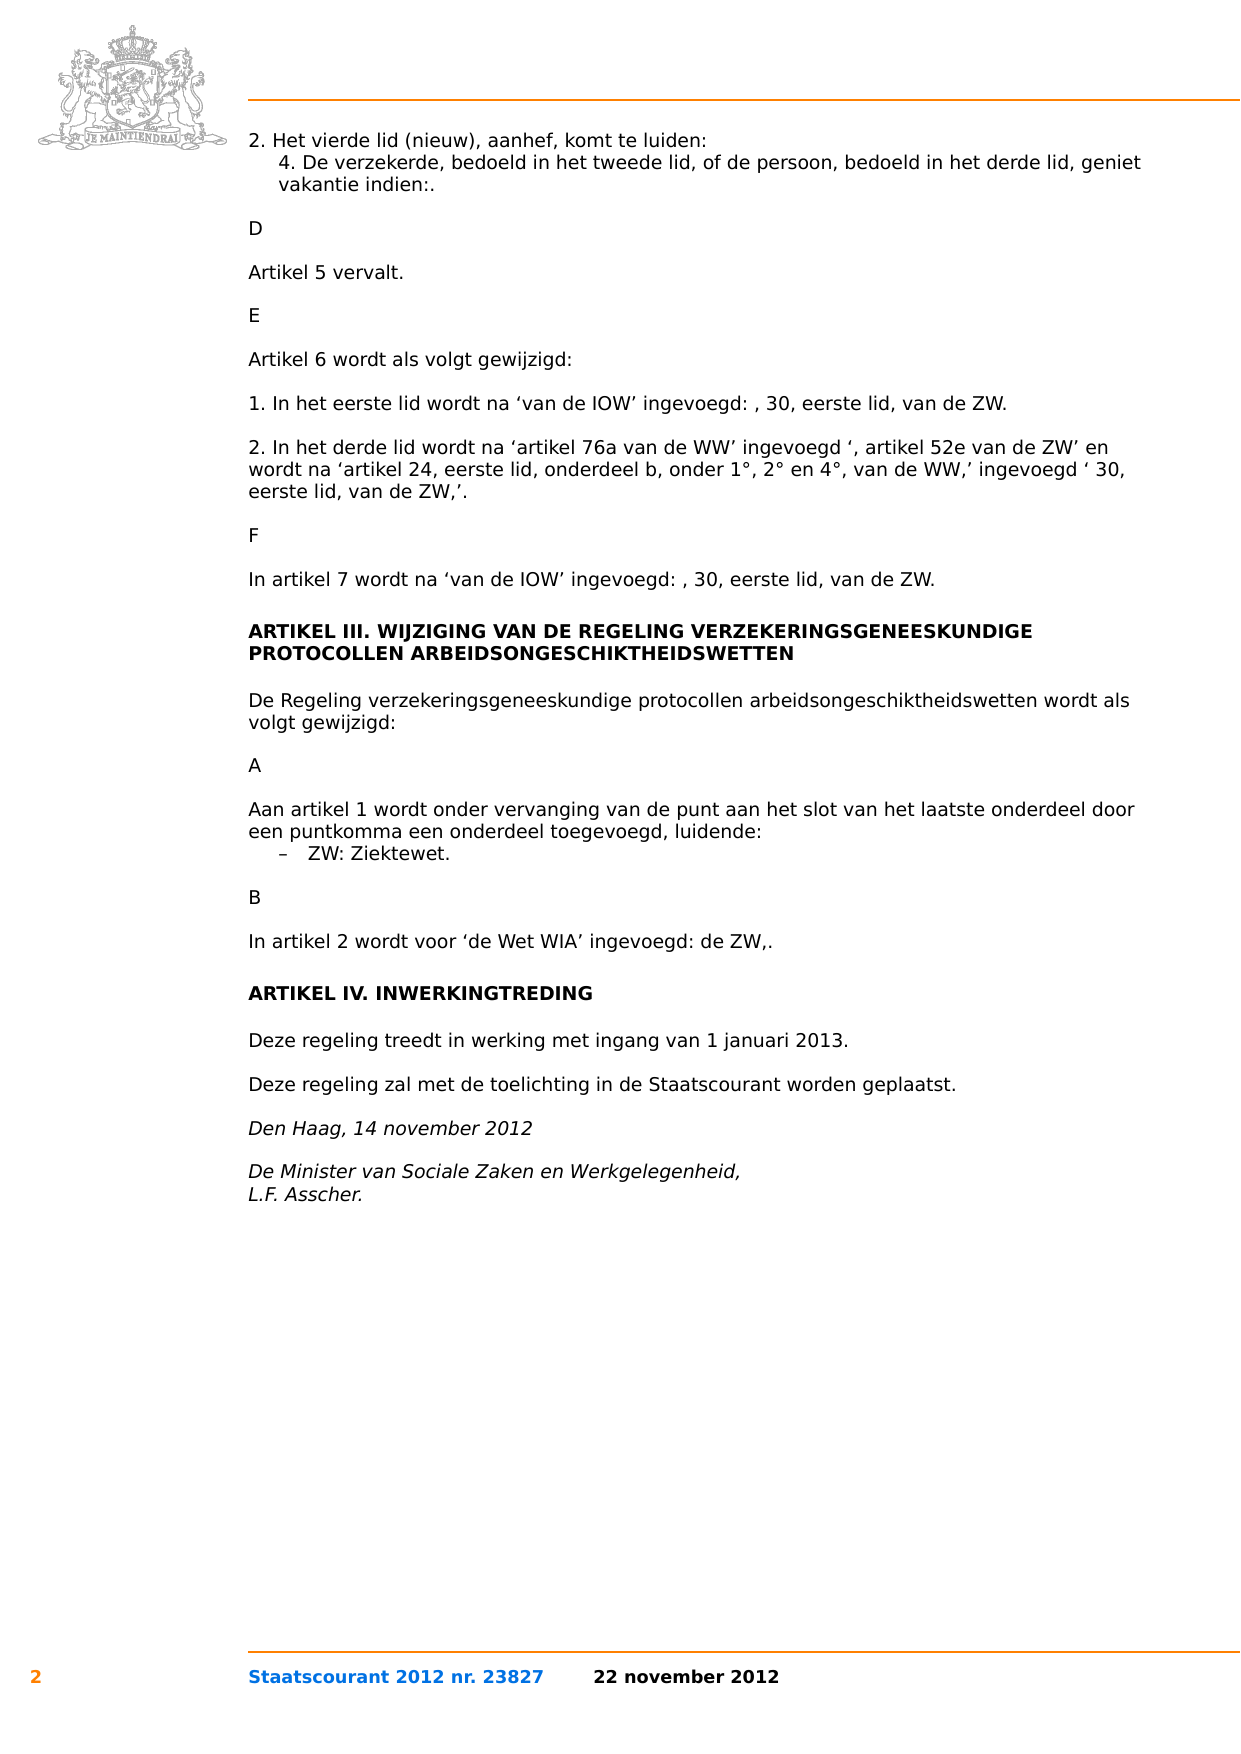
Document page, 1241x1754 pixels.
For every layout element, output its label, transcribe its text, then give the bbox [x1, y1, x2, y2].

text E [248, 305, 1163, 327]
text In artikel 7 wordt na ‘van de IOW’ ingevoegd: , 30, eerste lid, van de ZW. [248, 569, 1163, 591]
text Artikel 6 wordt als volgt gewijzigd: [248, 349, 1163, 371]
text 1. In het eerste lid wordt na ‘van de IOW’ ingevoegd: , 30, eerste lid, van de ZW. [248, 393, 1163, 415]
picture [38, 25, 227, 150]
text D [248, 218, 1163, 240]
text De Minister van Sociale Zaken en Werkgelegenheid, L.F. Asscher. [248, 1161, 1163, 1205]
text Deze regeling treedt in werking met ingang van 1 januari 2013. [248, 1030, 1163, 1052]
text B [248, 887, 1163, 909]
text In artikel 2 wordt voor ‘de Wet WIA’ ingevoegd: de ZW,. [248, 931, 1163, 953]
text Aan artikel 1 wordt onder vervanging van de punt aan het slot van het laatste onderdeel door een puntkomma een onderdeel toegevoegd, luidende: [248, 799, 1163, 843]
text F [248, 525, 1163, 547]
text Artikel 5 vervalt. [248, 262, 1163, 283]
text 2. In het derde lid wordt na ‘artikel 76a van de WW’ ingevoegd ‘, artikel 52e van de ZW’ en wordt na ‘artikel 24, eerste lid, onderdeel b, onder 1°, 2° en 4°, van de WW,’ ingevoegd ‘ 30, eerste lid, van de ZW,’. [248, 437, 1163, 503]
text Den Haag, 14 november 2012 [248, 1118, 1163, 1139]
text 2. Het vierde lid (nieuw), aanhef, komt te luiden: [248, 130, 1163, 152]
text – ZW: Ziektewet. [278, 843, 1163, 865]
text De Regeling verzekeringsgeneeskundige protocollen arbeidsongeschiktheidswetten wordt als volgt gewijzigd: [248, 689, 1163, 733]
subtitle ARTIKEL III. WIJZIGING VAN DE REGELING VERZEKERINGSGENEESKUNDIGE PROTOCOLLEN ARBEIDSONGESCHIKTHEIDSWETTEN [248, 621, 1163, 664]
text 4. De verzekerde, bedoeld in het tweede lid, of de persoon, bedoeld in het derde lid, geniet vakantie indien:. [278, 152, 1163, 196]
text A [248, 755, 1163, 777]
subtitle ARTIKEL IV. INWERKINGTREDING [248, 983, 1163, 1005]
text Deze regeling zal met de toelichting in de Staatscourant worden geplaatst. [248, 1074, 1163, 1096]
